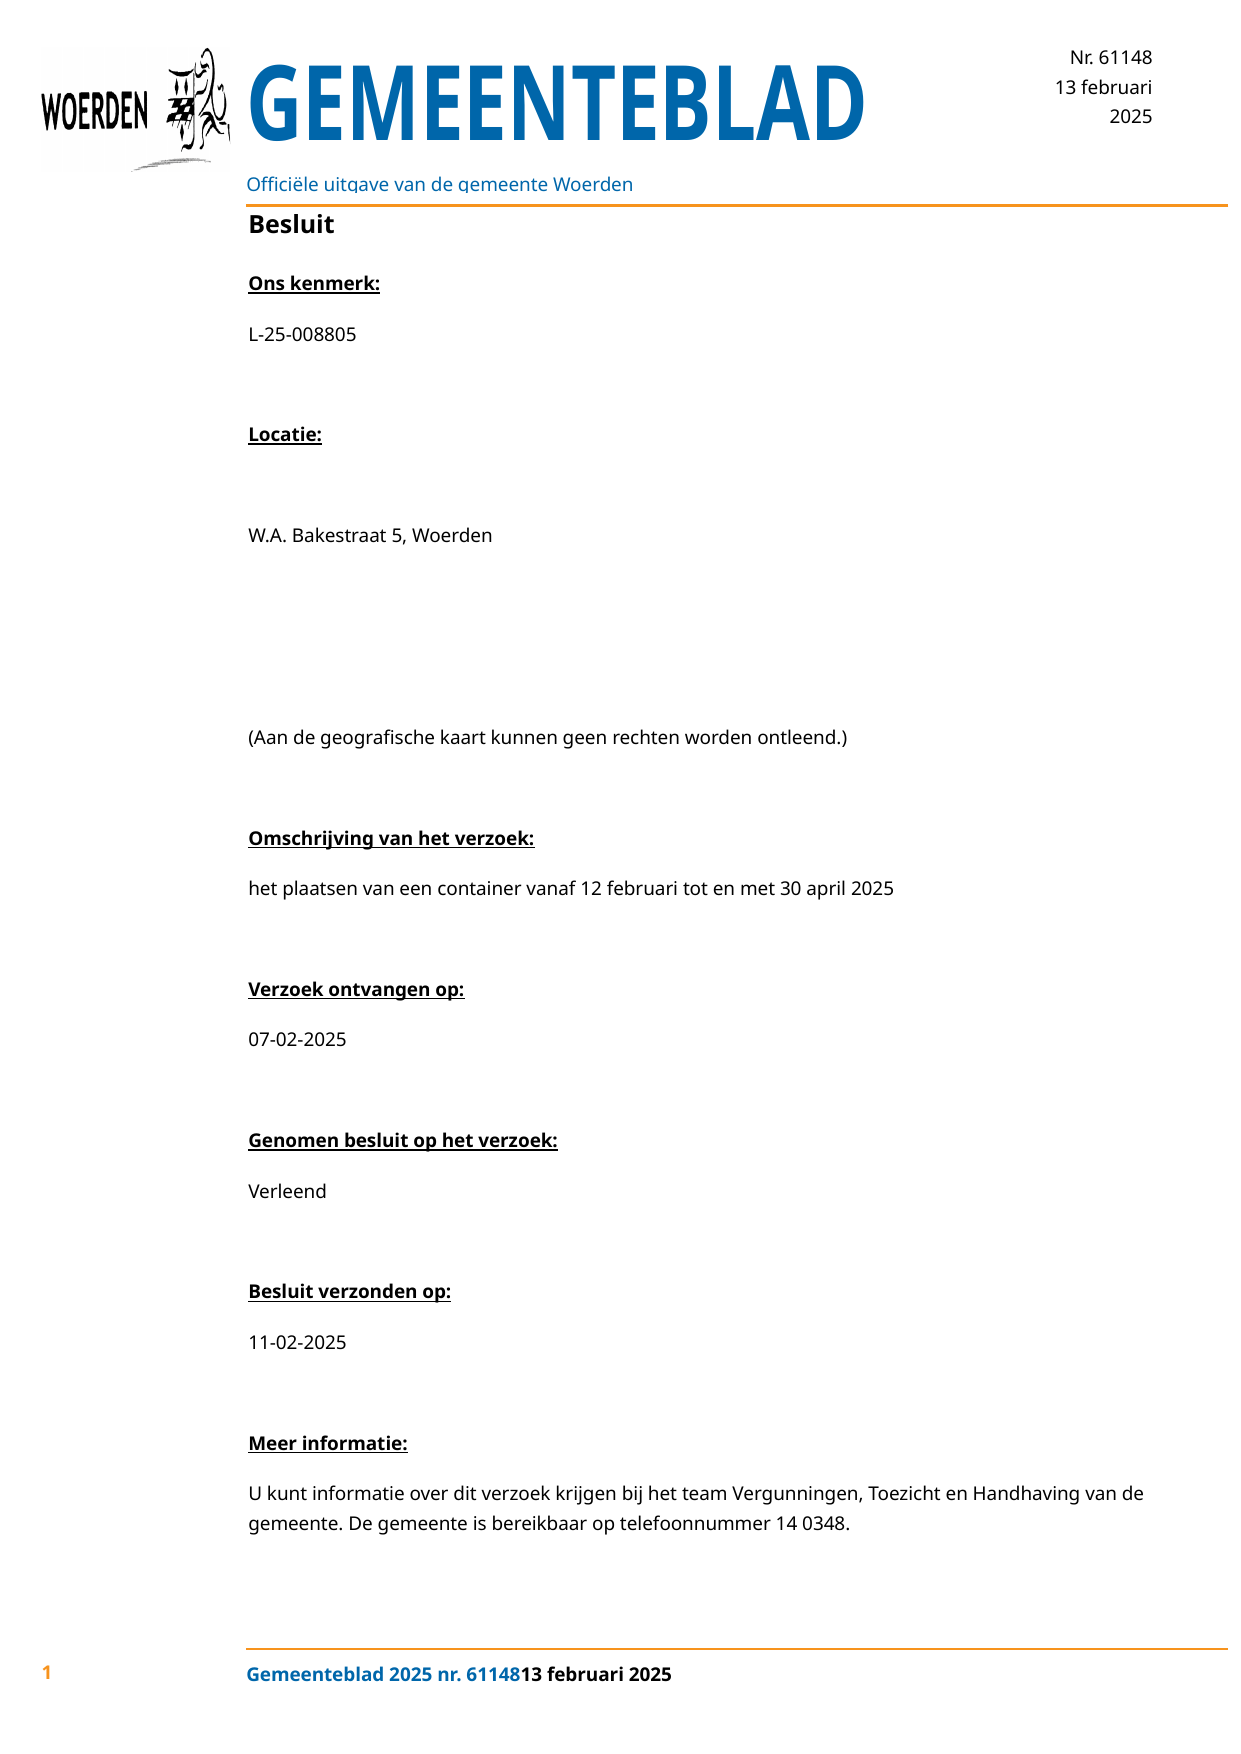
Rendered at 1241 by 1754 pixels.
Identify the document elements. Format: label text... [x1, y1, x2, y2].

text Genomen besluit op het verzoek: [248, 1127, 1152, 1153]
text Ons kenmerk: [248, 270, 1152, 296]
text Meer informatie: [248, 1430, 1152, 1456]
picture [41, 47, 231, 172]
text Verleend [248, 1178, 1152, 1203]
text Locatie: [248, 422, 1152, 447]
text 07-02-2025 [248, 1027, 1152, 1052]
text W.A. Bakestraat 5, Woerden [248, 522, 1152, 548]
text 11-02-2025 [248, 1329, 1152, 1355]
text L-25-008805 [248, 321, 1152, 346]
text (Aan de geografische kaart kunnen geen rechten worden ontleend.) [248, 724, 1152, 750]
text Omschrijving van het verzoek: [248, 825, 1152, 851]
text Besluit verzonden op: [248, 1279, 1152, 1304]
text het plaatsen van een container vanaf 12 februari tot en met 30 april 2025 [248, 875, 1152, 901]
text Verzoek ontvangen op: [248, 976, 1152, 1002]
text Besluit [248, 207, 1152, 241]
text U kunt informatie over dit verzoek krijgen bij het team Vergunningen, Toezicht en Handhaving van de gemeente. De gemeente is bereikbaar op telefoonnummer 14 0348. [248, 1480, 1152, 1536]
